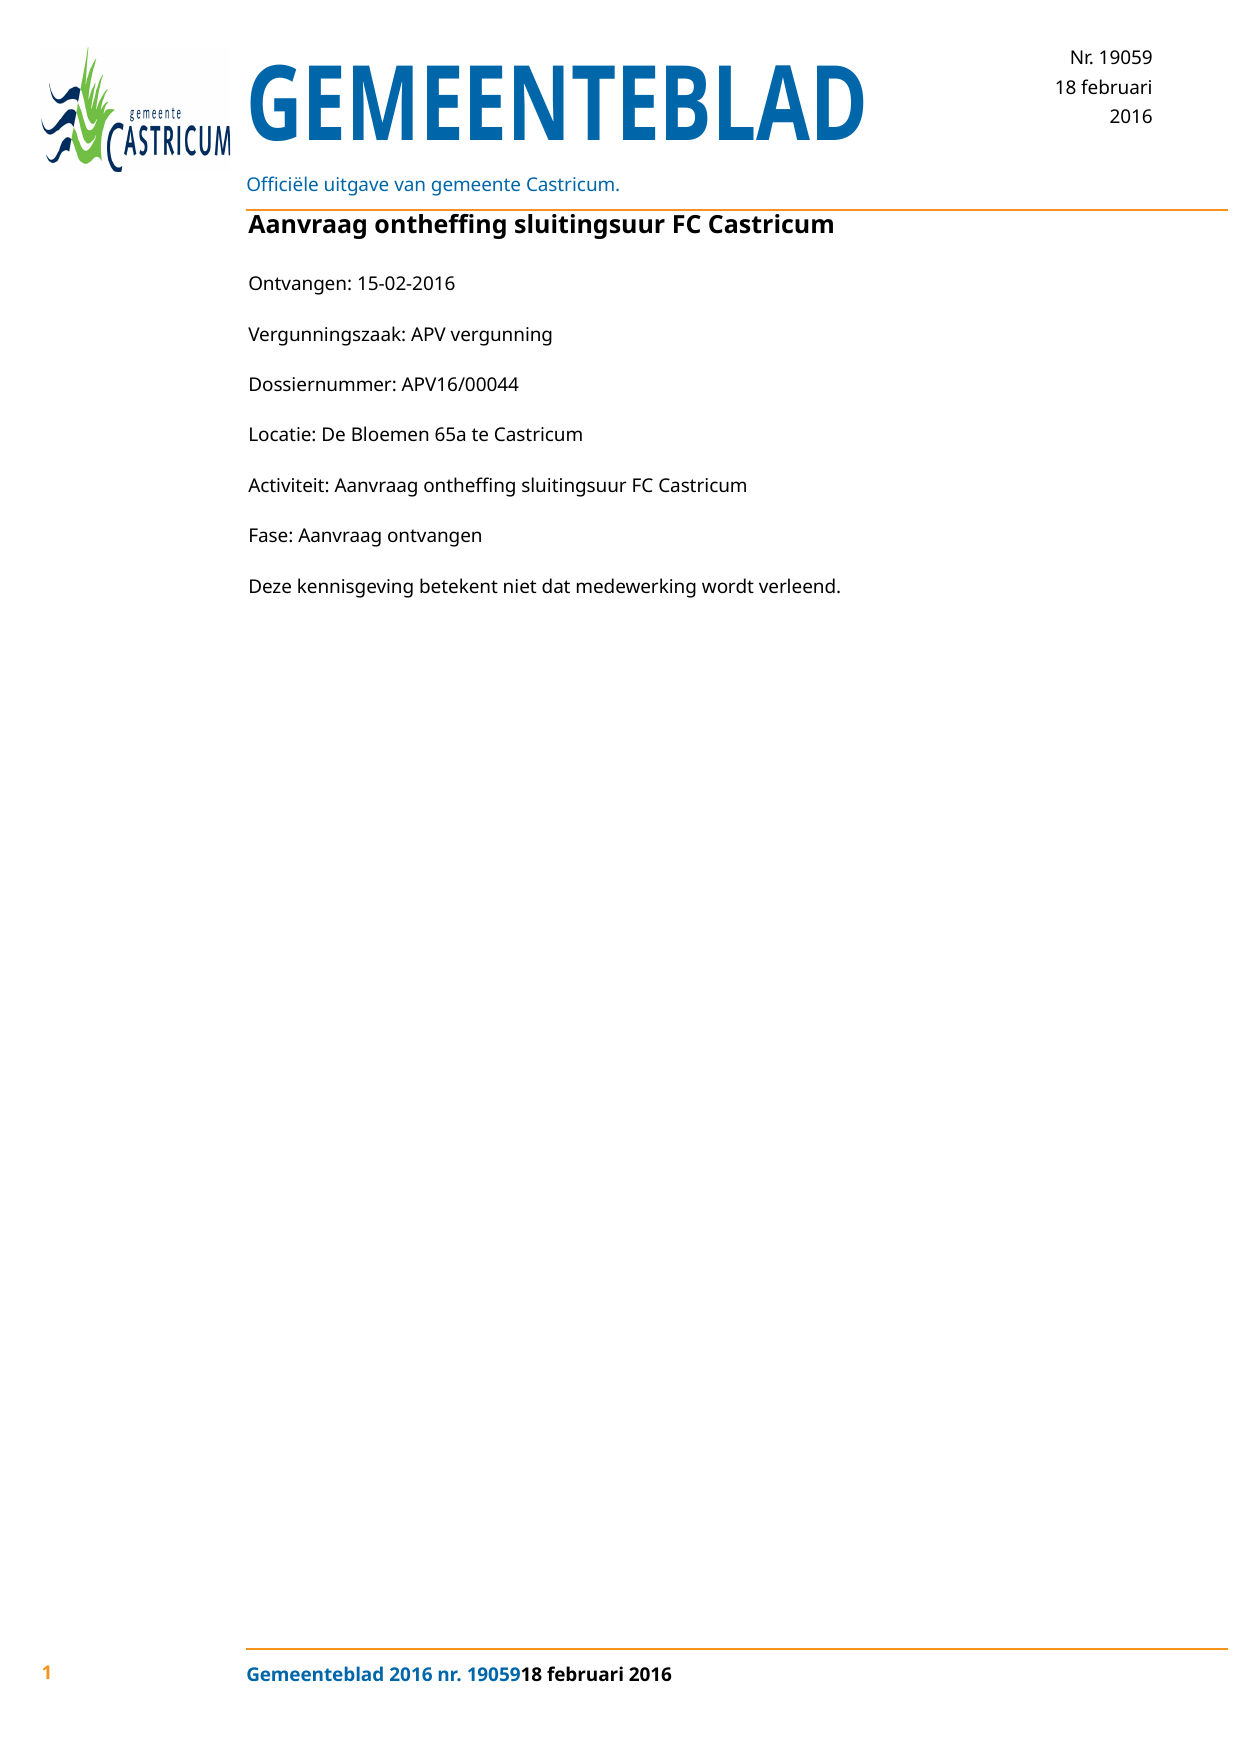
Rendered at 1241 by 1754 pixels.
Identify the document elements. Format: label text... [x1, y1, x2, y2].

text Vergunningszaak: APV vergunning [248, 321, 1152, 346]
text Dossiernummer: APV16/00044 [248, 371, 1152, 397]
text Fase: Aanvraag ontvangen [248, 522, 1152, 548]
text Deze kennisgeving betekent niet dat medewerking wordt verleend. [248, 573, 1152, 598]
picture [41, 47, 231, 172]
text Ontvangen: 15-02-2016 [248, 270, 1152, 296]
text Activiteit: Aanvraag ontheffing sluitingsuur FC Castricum [248, 472, 1152, 498]
text Locatie: De Bloemen 65a te Castricum [248, 422, 1152, 447]
text Aanvraag ontheffing sluitingsuur FC Castricum [248, 211, 1152, 241]
